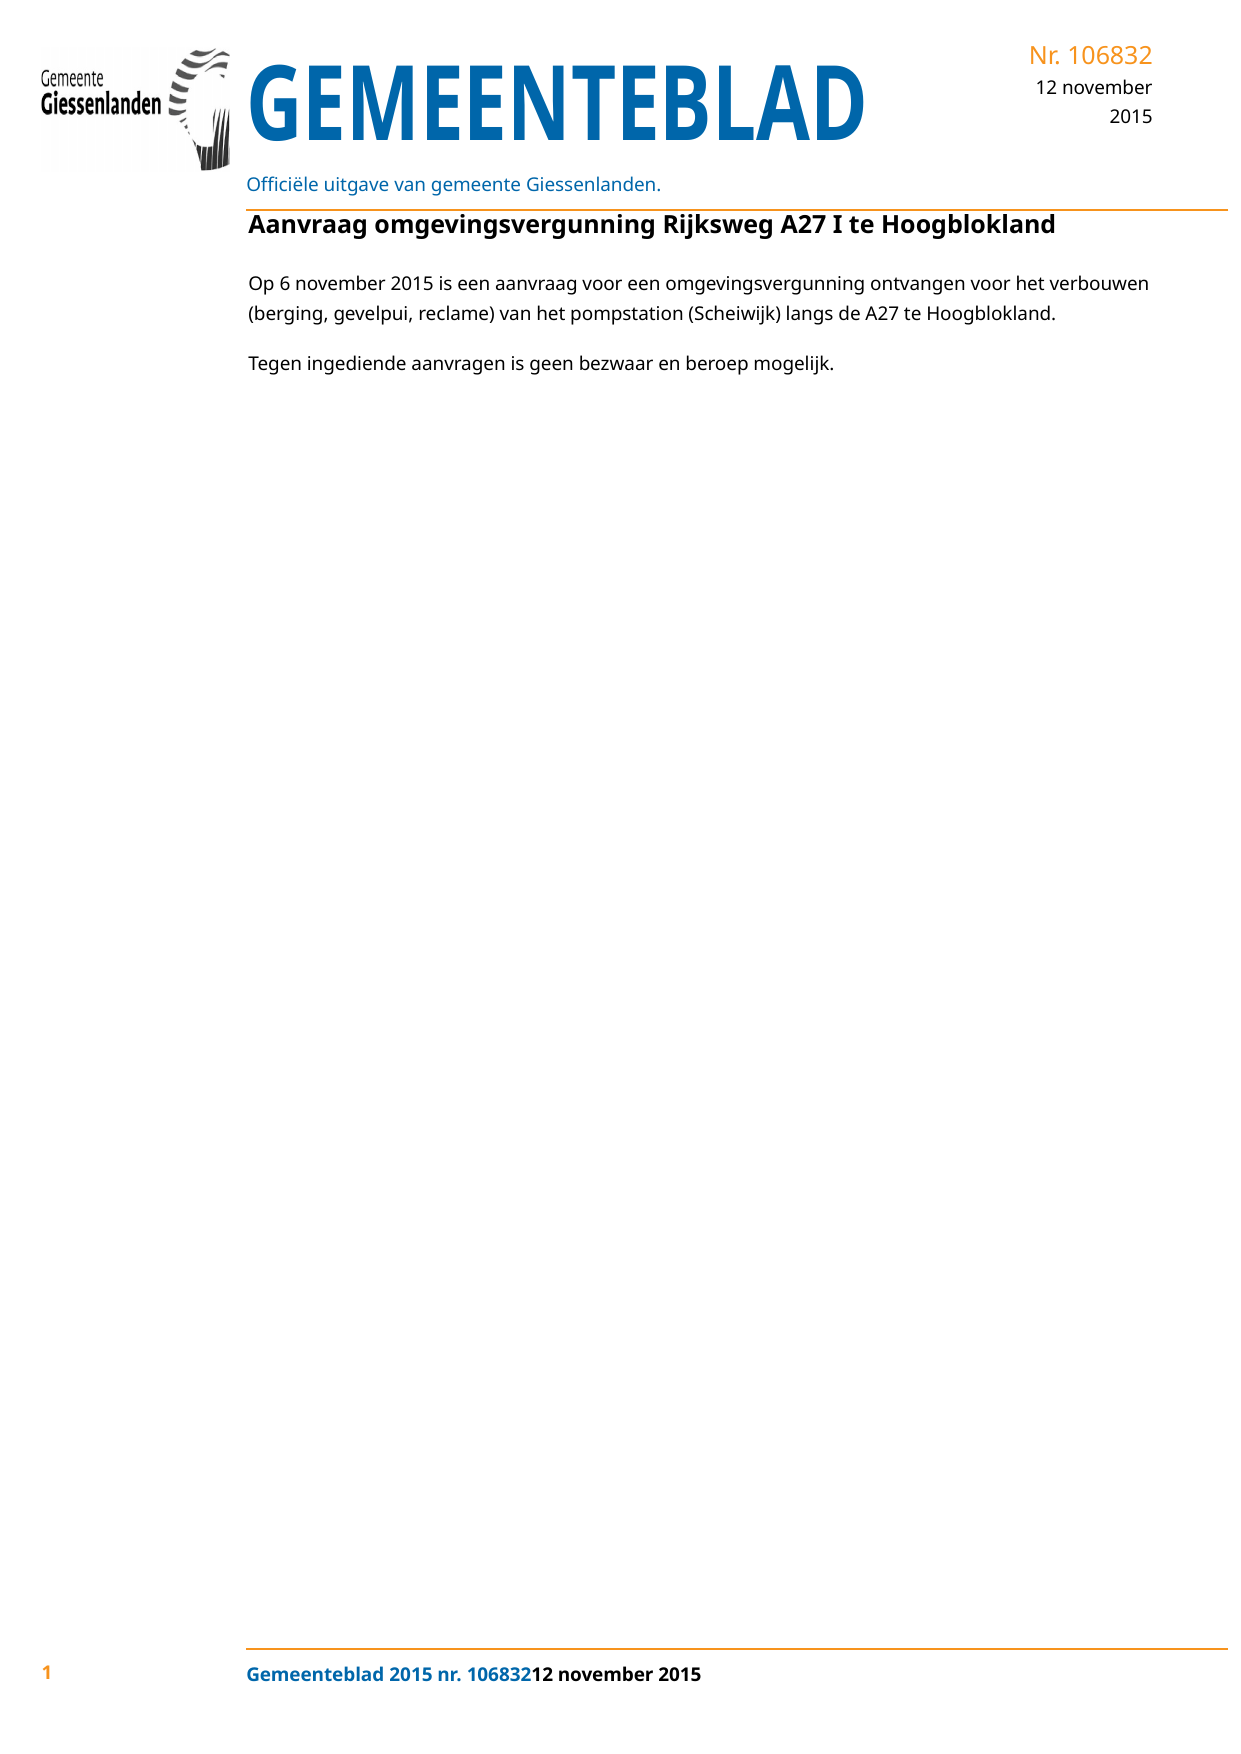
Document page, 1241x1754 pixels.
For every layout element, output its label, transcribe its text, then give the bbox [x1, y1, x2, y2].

text Tegen ingediende aanvragen is geen bezwaar en beroep mogelijk. [248, 350, 1152, 376]
text Aanvraag omgevingsvergunning Rijksweg A27 I te Hoogblokland [248, 211, 1152, 241]
picture [41, 47, 231, 172]
text Op 6 november 2015 is een aanvraag voor een omgevingsvergunning ontvangen voor het verbouwen (berging, gevelpui, reclame) van het pompstation (Scheiwijk) langs de A27 te Hoogblokland. [248, 270, 1152, 326]
